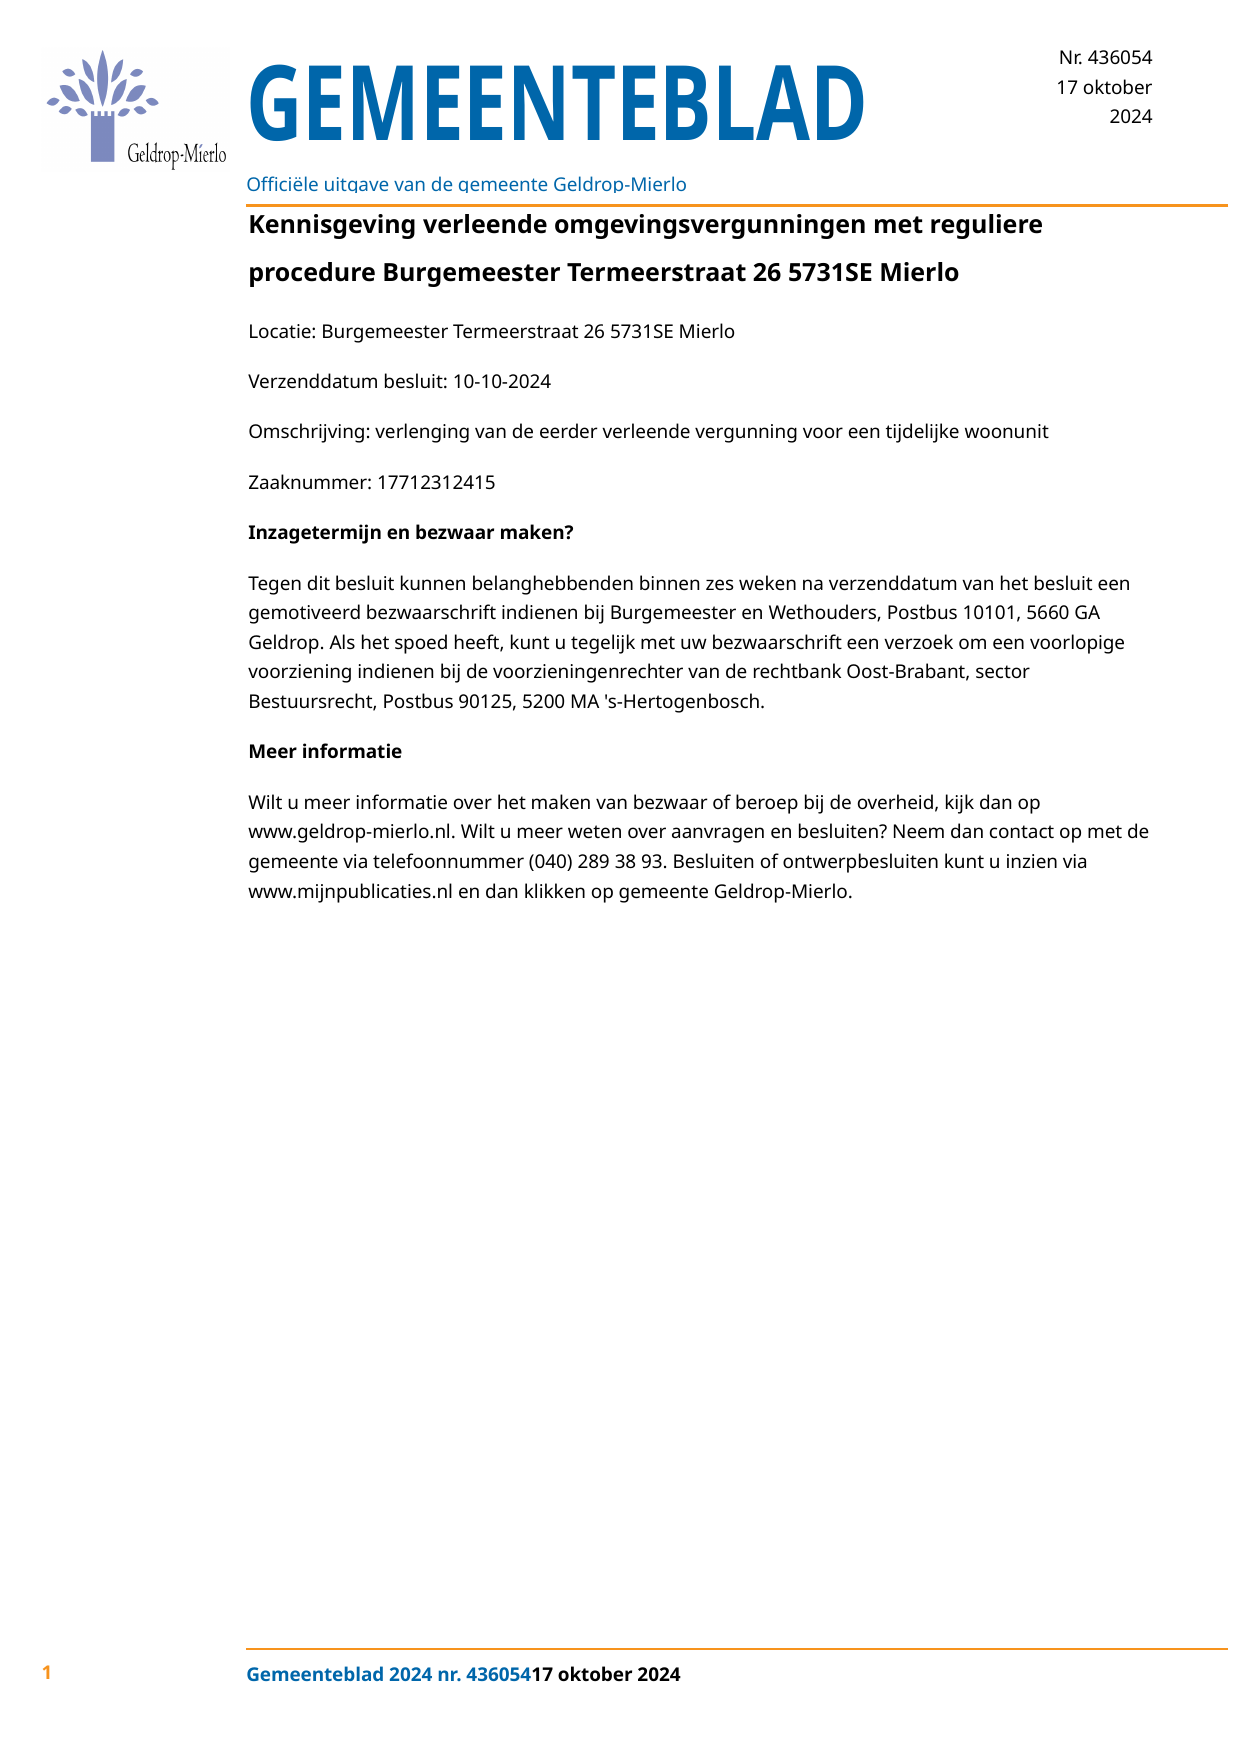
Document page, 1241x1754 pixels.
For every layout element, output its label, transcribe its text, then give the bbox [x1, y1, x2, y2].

picture [41, 47, 231, 172]
text Meer informatie [248, 739, 1152, 764]
text Tegen dit besluit kunnen belanghebbenden binnen zes weken na verzenddatum van het besluit een gemotiveerd bezwaarschrift indienen bij Burgemeester en Wethouders, Postbus 10101, 5660 GA Geldrop. Als het spoed heeft, kunt u tegelijk met uw bezwaarschrift een verzoek om een voorlopige voorziening indienen bij de voorzieningenrechter van de rechtbank Oost-Brabant, sector Bestuursrecht, Postbus 90125, 5200 MA 's-Hertogenbosch. [248, 570, 1152, 714]
text Omschrijving: verlenging van de eerder verleende vergunning voor een tijdelijke woonunit [248, 419, 1152, 444]
text Wilt u meer informatie over het maken van bezwaar of beroep bij de overheid, kijk dan op www.geldrop-mierlo.nl. Wilt u meer weten over aanvragen en besluiten? Neem dan contact op met de gemeente via telefoonnummer (040) 289 38 93. Besluiten of ontwerpbesluiten kunt u inzien via www.mijnpublicaties.nl en dan klikken op gemeente Geldrop-Mierlo. [248, 789, 1152, 904]
text Verzenddatum besluit: 10-10-2024 [248, 368, 1152, 394]
text Kennisgeving verleende omgevingsvergunningen met reguliere procedure Burgemeester Termeerstraat 26 5731SE Mierlo [248, 207, 1152, 288]
text Zaaknummer: 17712312415 [248, 469, 1152, 495]
text Inzagetermijn en bezwaar maken? [248, 519, 1152, 545]
text Locatie: Burgemeester Termeerstraat 26 5731SE Mierlo [248, 318, 1152, 344]
